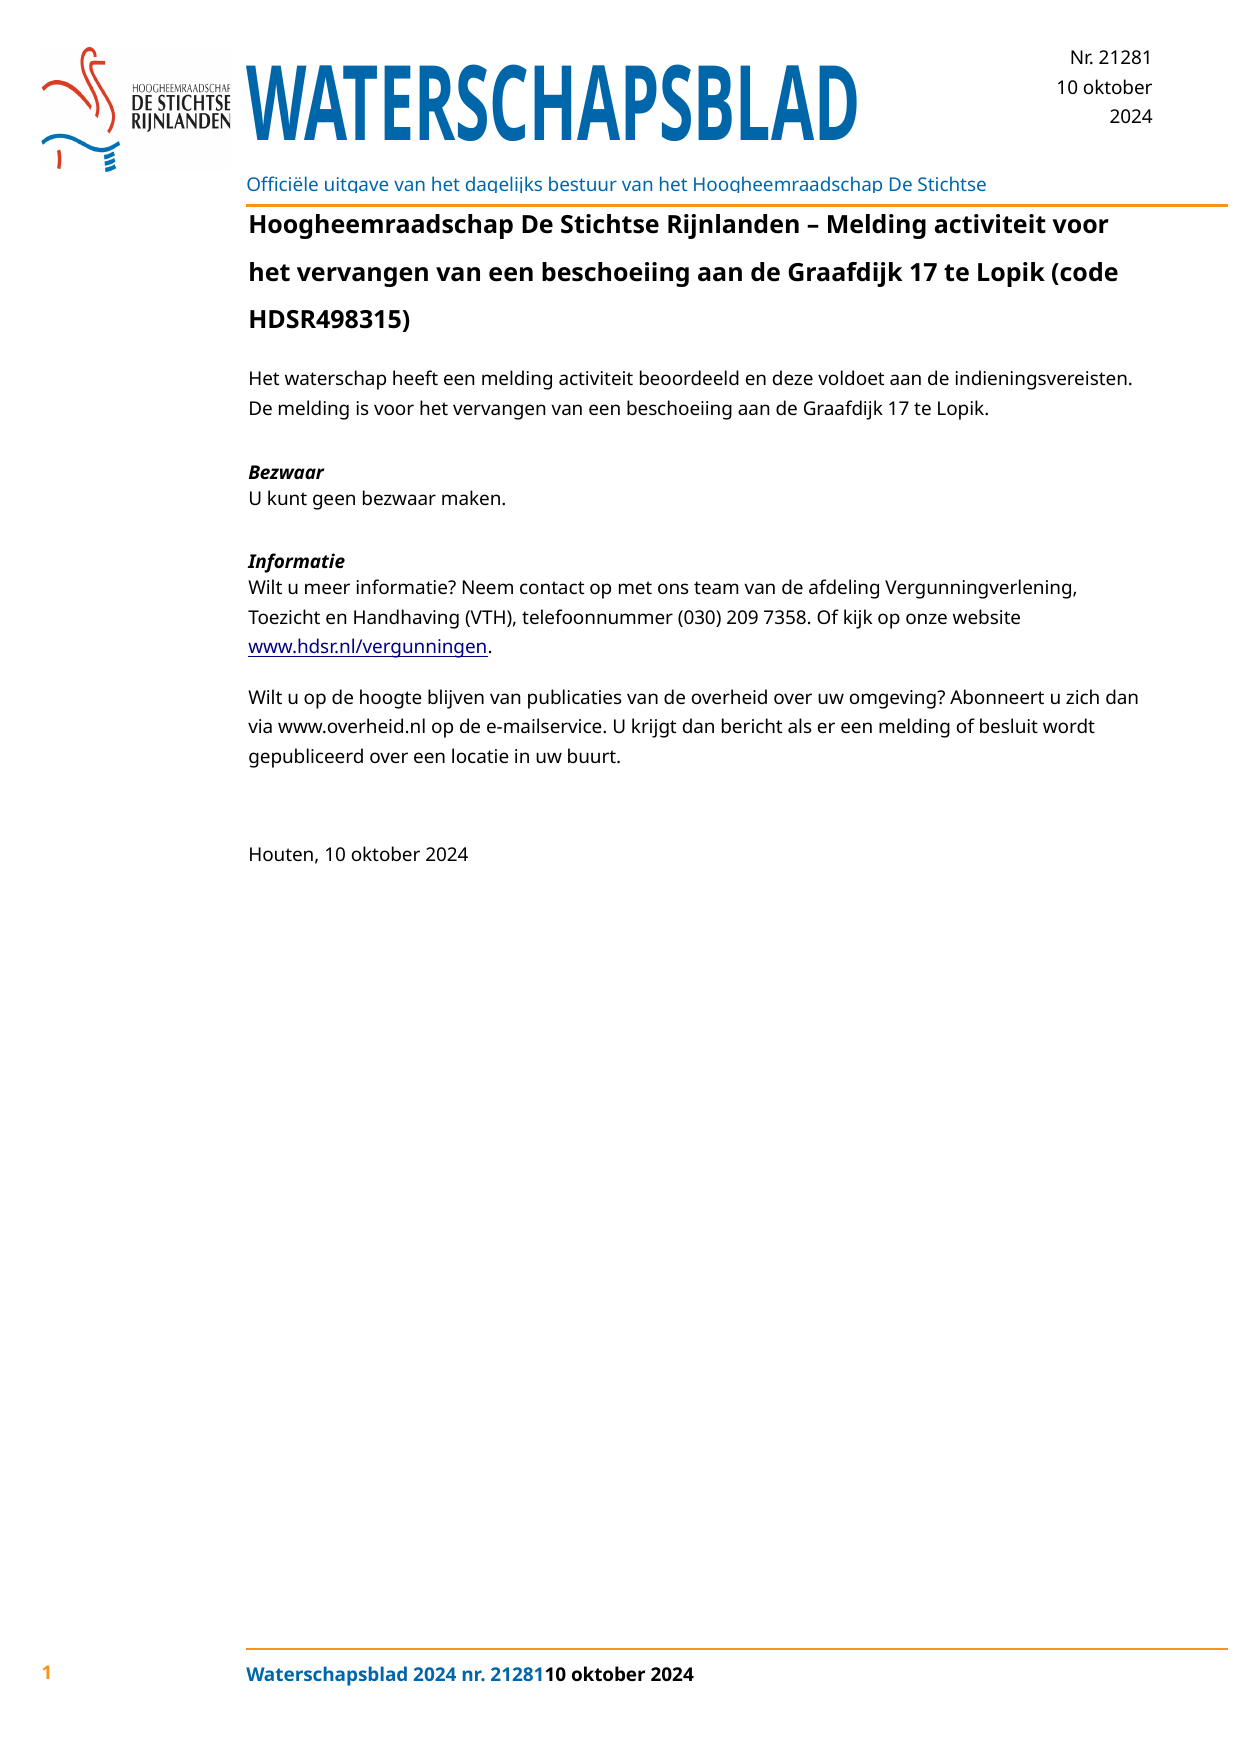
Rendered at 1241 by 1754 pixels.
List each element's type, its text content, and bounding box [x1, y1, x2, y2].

text Het waterschap heeft een melding activiteit beoordeeld en deze voldoet aan de indieningsvereisten. De melding is voor het vervangen van een beschoeiing aan de Graafdijk 17 te Lopik. [248, 366, 1152, 421]
text Hoogheemraadschap De Stichtse Rijnlanden – Melding activiteit voor het vervangen van een beschoeiing aan de Graafdijk 17 te Lopik (code HDSR498315) [248, 207, 1152, 336]
text U kunt geen bezwaar maken. [248, 485, 1152, 511]
text Wilt u meer informatie? Neem contact op met ons team van de afdeling Vergunningverlening, Toezicht en Handhaving (VTH), telefoonnummer (030) 209 7358. Of kijk op onze website www.hdsr.nl/vergunningen. [248, 574, 1152, 659]
text Wilt u op de hoogte blijven van publicaties van de overheid over uw omgeving? Abonneert u zich dan via www.overheid.nl op de e-mailservice. U krijgt dan bericht als er een melding of besluit wordt gepubliceerd over een locatie in uw buurt. [248, 684, 1152, 769]
text Bezwaar [248, 459, 1152, 485]
text Informatie [248, 549, 1152, 574]
text Houten, 10 oktober 2024 [248, 841, 1152, 867]
picture [41, 47, 231, 172]
